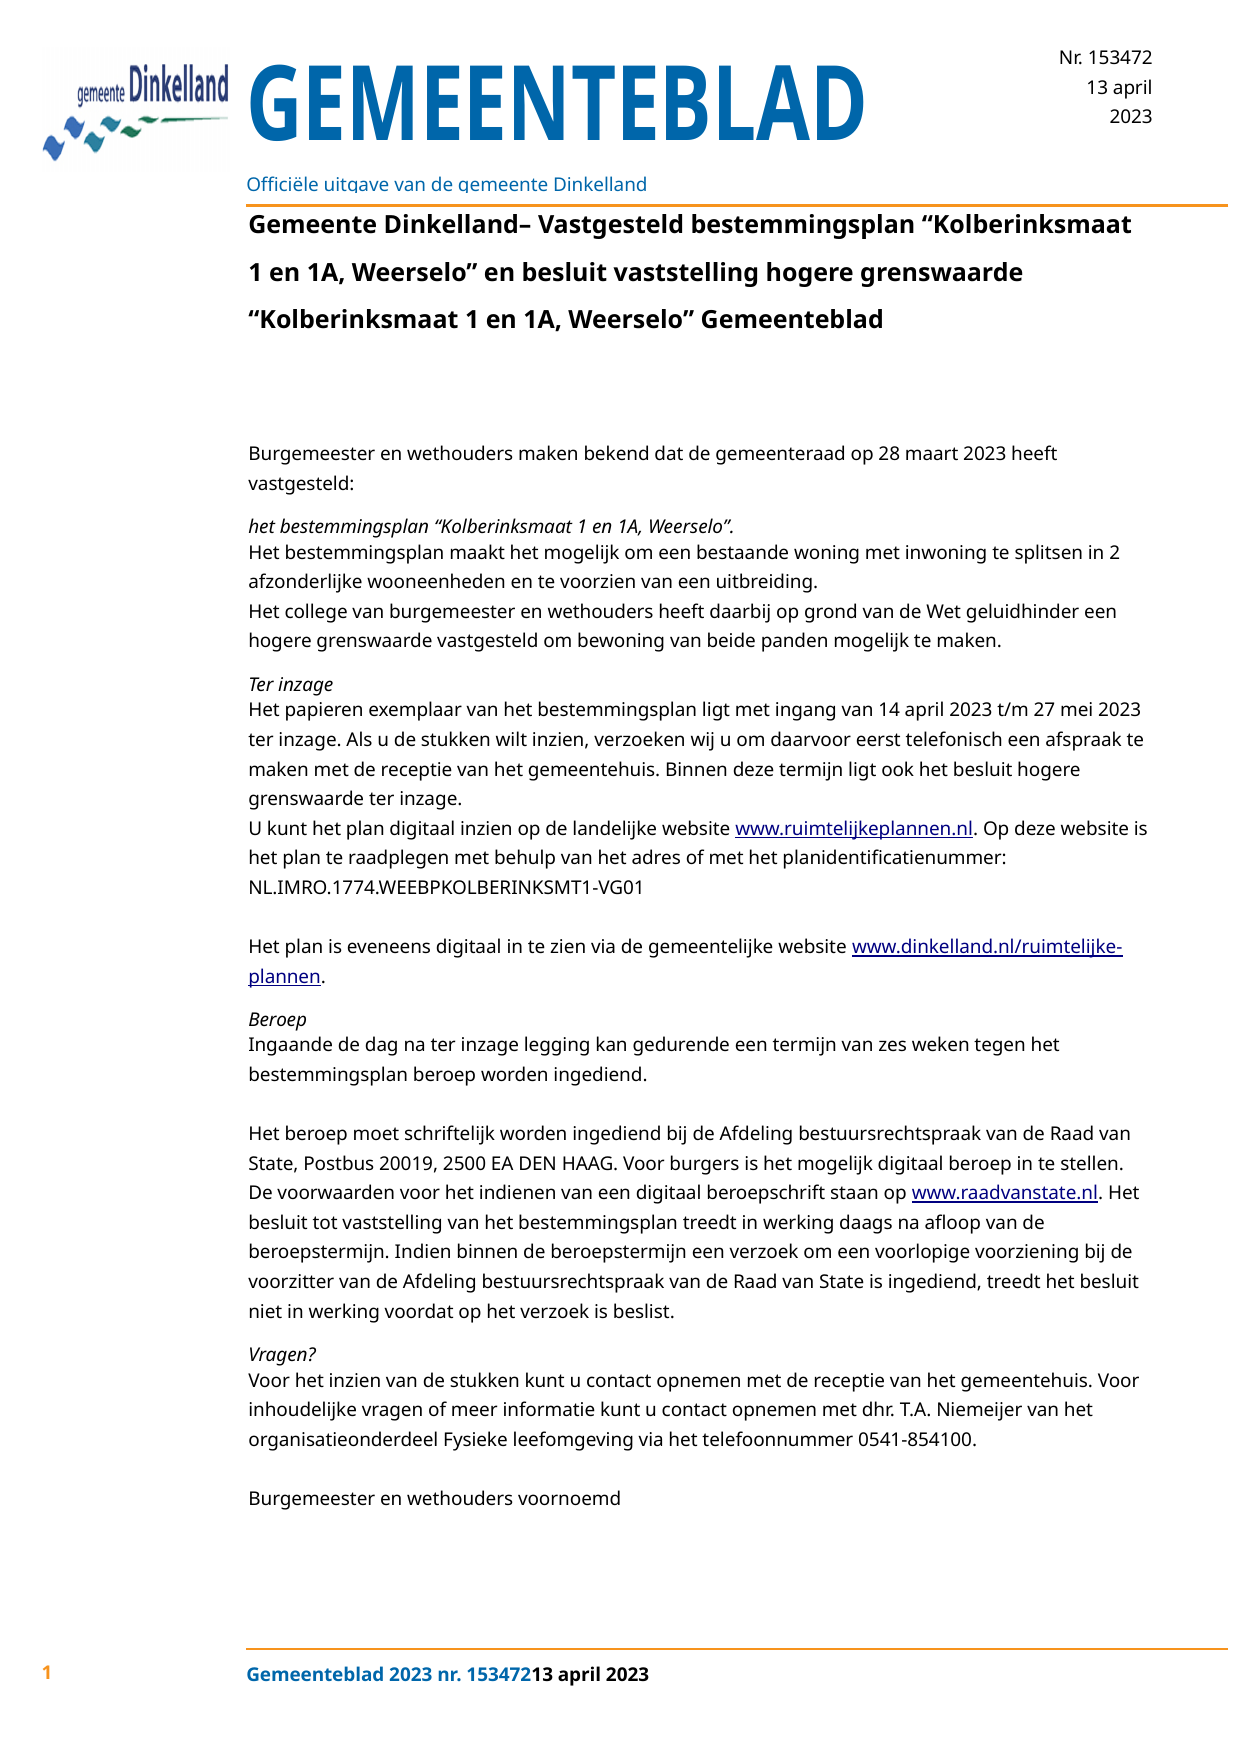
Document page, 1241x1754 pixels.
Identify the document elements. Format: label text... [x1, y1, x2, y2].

text Ter inzage [248, 671, 1152, 697]
text het bestemmingsplan “Kolberinksmaat 1 en 1A, Weerselo”. [248, 513, 1152, 539]
text Het bestemmingsplan maakt het mogelijk om een bestaande woning met inwoning te splitsen in 2 afzonderlijke wooneenheden en te voorzien van een uitbreiding. [248, 539, 1152, 594]
text U kunt het plan digitaal inzien op de landelijke website www.ruimtelijkeplannen.nl. Op deze website is het plan te raadplegen met behulp van het adres of met het planidentificatienummer: NL.IMRO.1774.WEEBPKOLBERINKSMT1-VG01 [248, 815, 1152, 900]
text Het plan is eveneens digitaal in te zien via de gemeentelijke website www.dinkelland.nl/ruimtelijke-plannen. [248, 933, 1152, 988]
text Het papieren exemplaar van het bestemmingsplan ligt met ingang van 14 april 2023 t/m 27 mei 2023 ter inzage. Als u de stukken wilt inzien, verzoeken wij u om daarvoor eerst telefonisch een afspraak te maken met de receptie van het gemeentehuis. Binnen deze termijn ligt ook het besluit hogere grenswaarde ter inzage. [248, 697, 1152, 811]
picture [41, 47, 231, 172]
text Beroep [248, 1006, 1152, 1032]
text Ingaande de dag na ter inzage legging kan gedurende een termijn van zes weken tegen het bestemmingsplan beroep worden ingediend. [248, 1032, 1152, 1087]
text Gemeente Dinkelland– Vastgesteld bestemmingsplan “Kolberinksmaat 1 en 1A, Weerselo” en besluit vaststelling hogere grenswaarde “Kolberinksmaat 1 en 1A, Weerselo” Gemeenteblad [248, 207, 1152, 336]
text Het beroep moet schriftelijk worden ingediend bij de Afdeling bestuursrechtspraak van de Raad van State, Postbus 20019, 2500 EA DEN HAAG. Voor burgers is het mogelijk digitaal beroep in te stellen. De voorwaarden voor het indienen van een digitaal beroepschrift staan op www.raadvanstate.nl. Het besluit tot vaststelling van het bestemmingsplan treedt in werking daags na afloop van de beroepstermijn. Indien binnen de beroepstermijn een verzoek om een voorlopige voorziening bij de voorzitter van de Afdeling bestuursrechtspraak van de Raad van State is ingediend, treedt het besluit niet in werking voordat op het verzoek is beslist. [248, 1120, 1152, 1324]
text Voor het inzien van de stukken kunt u contact opnemen met de receptie van het gemeentehuis. Voor inhoudelijke vragen of meer informatie kunt u contact opnemen met dhr. T.A. Niemeijer van het organisatieonderdeel Fysieke leefomgeving via het telefoonnummer 0541-854100. [248, 1367, 1152, 1452]
text Vragen? [248, 1341, 1152, 1367]
text Burgemeester en wethouders maken bekend dat de gemeenteraad op 28 maart 2023 heeft vastgesteld: [248, 441, 1152, 496]
text Burgemeester en wethouders voornoemd [248, 1485, 1152, 1511]
text Het college van burgemeester en wethouders heeft daarbij op grond van de Wet geluidhinder een hogere grenswaarde vastgesteld om bewoning van beide panden mogelijk te maken. [248, 598, 1152, 653]
